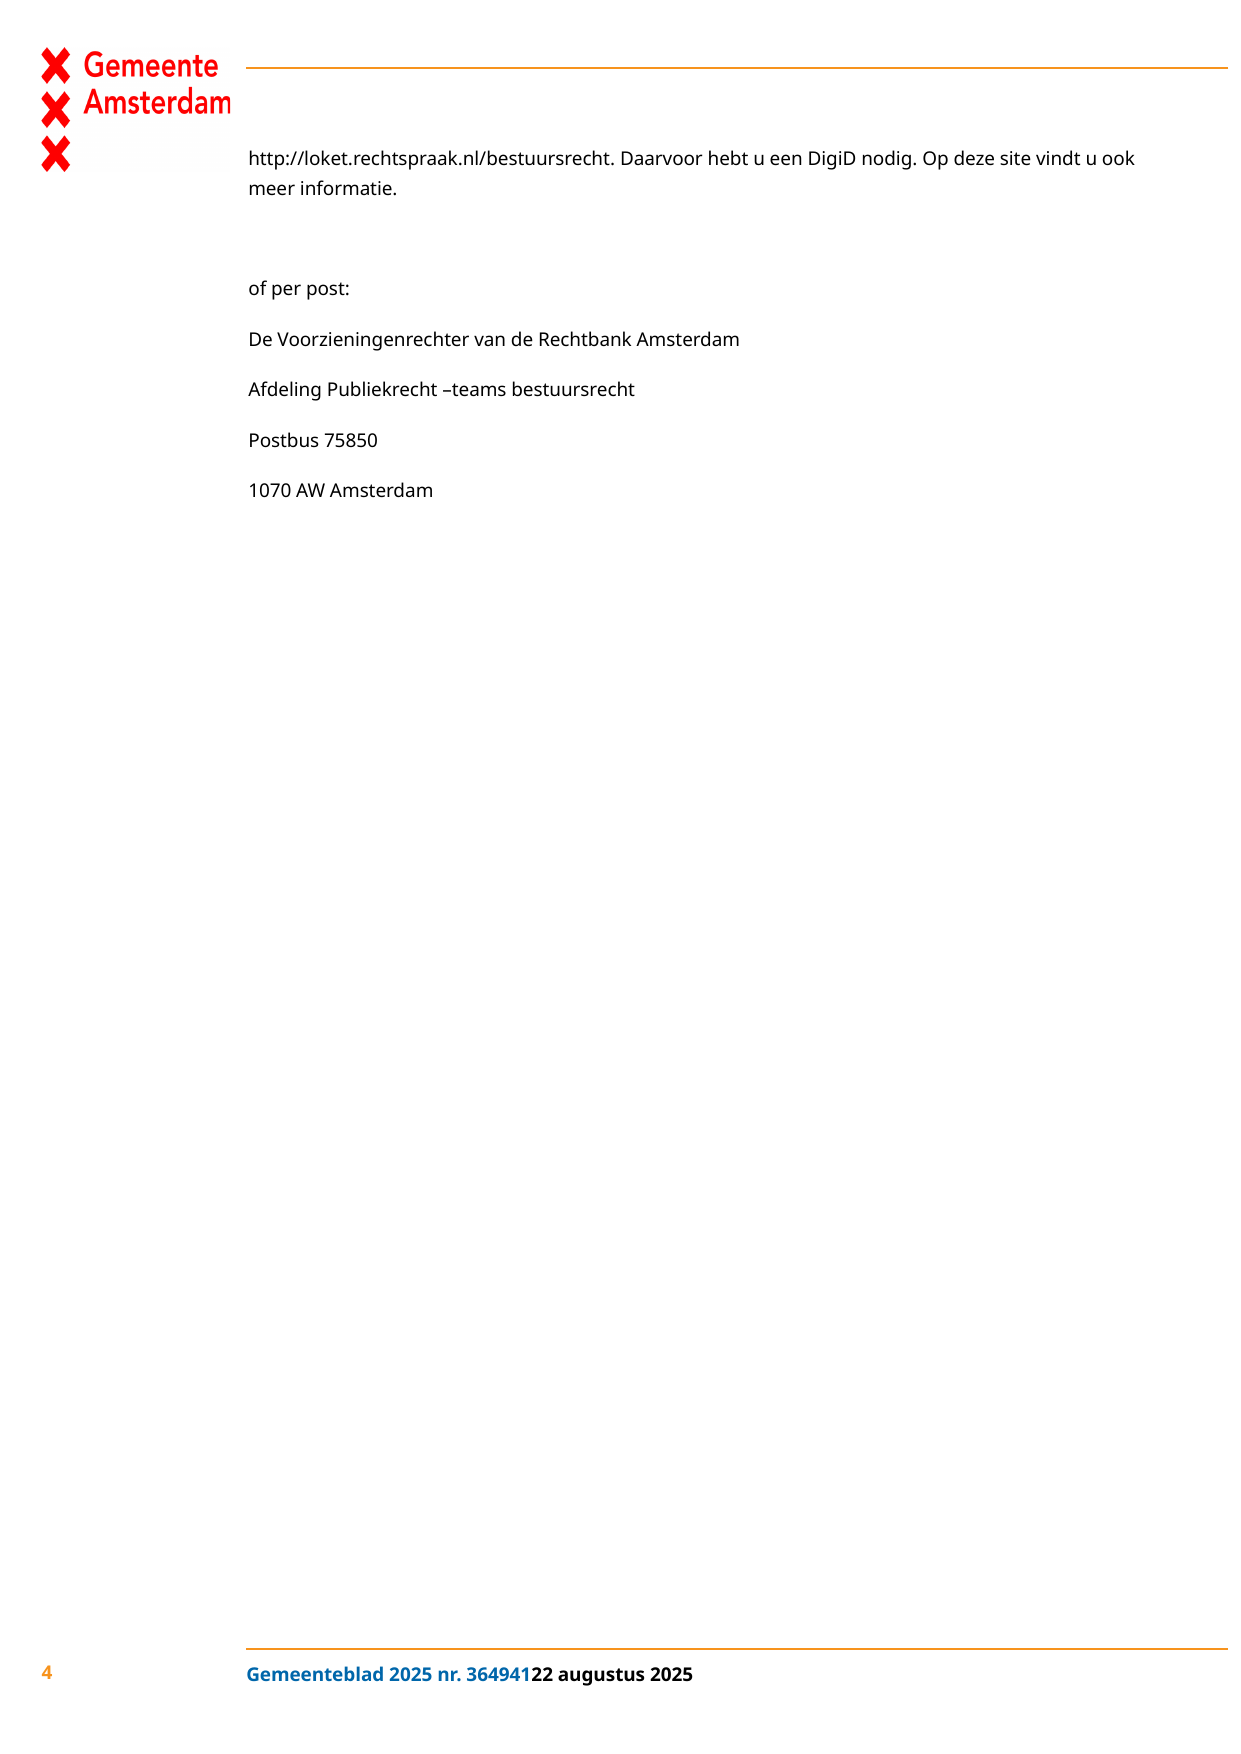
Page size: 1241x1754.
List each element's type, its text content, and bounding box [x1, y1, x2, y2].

text of per post: [248, 276, 1152, 301]
text Postbus 75850 [248, 427, 1152, 453]
text De Voorzieningenrechter van de Rechtbank Amsterdam [248, 326, 1152, 352]
text 1070 AW Amsterdam [248, 477, 1152, 503]
picture [41, 47, 231, 172]
text Afdeling Publiekrecht –teams bestuursrecht [248, 376, 1152, 402]
text http://loket.rechtspraak.nl/bestuursrecht. Daarvoor hebt u een DigiD nodig. Op deze site vindt u ook meer informatie. [248, 145, 1152, 201]
